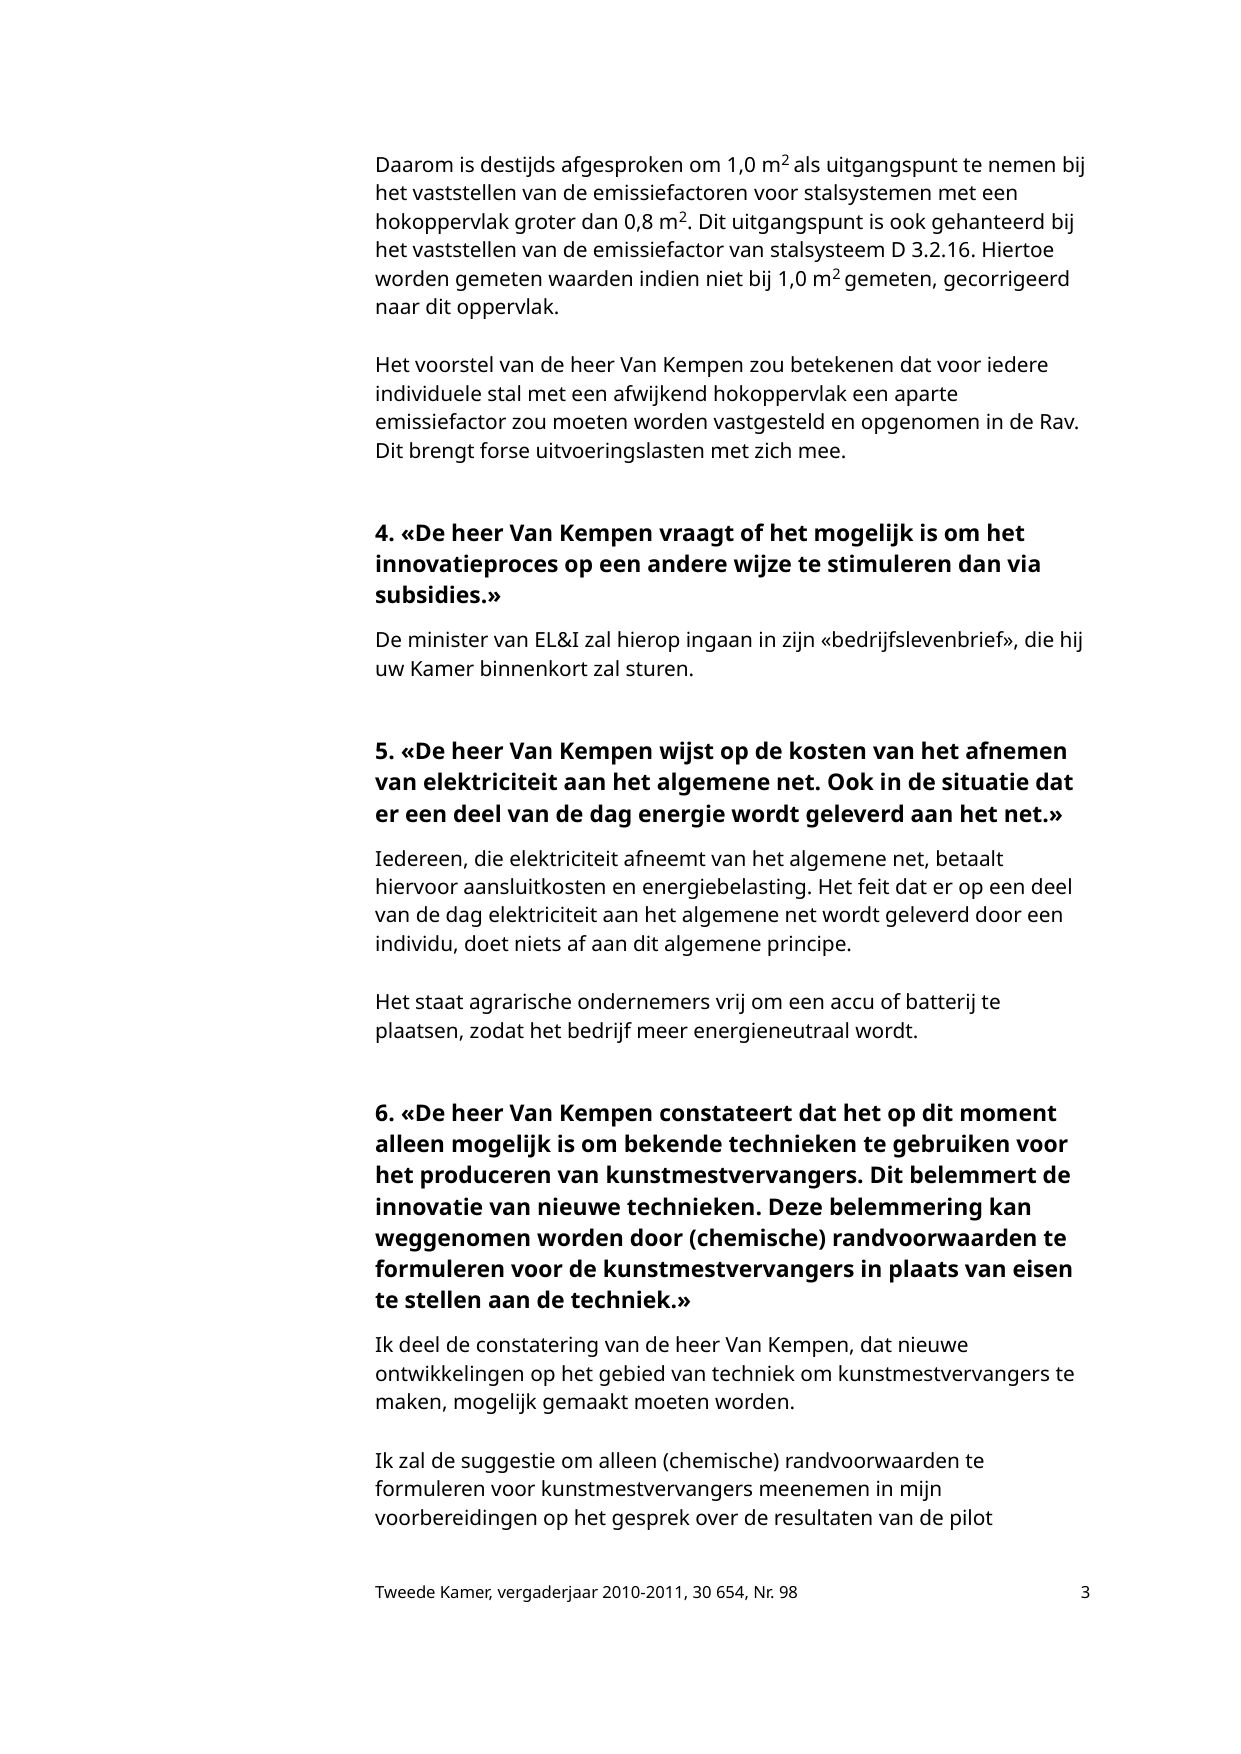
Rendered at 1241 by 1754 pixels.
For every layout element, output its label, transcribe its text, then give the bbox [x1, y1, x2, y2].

subtitle 6. «De heer Van Kempen constateert dat het op dit moment alleen mogelijk is om bekende technieken te gebruiken voor het produceren van kunstmestvervangers. Dit belemmert de innovatie van nieuwe technieken. Deze belemmering kan weggenomen worden door (chemische) randvoorwaarden te formuleren voor de kunstmestvervangers in plaats van eisen te stellen aan de techniek.» [375, 1097, 1090, 1316]
subtitle 5. «De heer Van Kempen wijst op de kosten van het afnemen van elektriciteit aan het algemene net. Ook in de situatie dat er een deel van de dag energie wordt geleverd aan het net.» [375, 735, 1090, 829]
text Ik zal de suggestie om alleen (chemische) randvoorwaarden te formuleren voor kunstmestvervangers meenemen in mijn voorbereidingen op het gesprek over de resultaten van de pilot [375, 1446, 1090, 1531]
text Iedereen, die elektriciteit afneemt van het algemene net, betaalt hiervoor aansluitkosten en energiebelasting. Het feit dat er op een deel van de dag elektriciteit aan het algemene net wordt geleverd door een individu, doet niets af aan dit algemene principe. [375, 844, 1090, 957]
text Het staat agrarische ondernemers vrij om een accu of batterij te plaatsen, zodat het bedrijf meer energieneutraal wordt. [375, 987, 1090, 1044]
text Het voorstel van de heer Van Kempen zou betekenen dat voor iedere individuele stal met een afwijkend hokoppervlak een aparte emissiefactor zou moeten worden vastgesteld en opgenomen in de Rav. Dit brengt forse uitvoeringslasten met zich mee. [375, 351, 1090, 464]
text Ik deel de constatering van de heer Van Kempen, dat nieuwe ontwikkelingen op het gebied van techniek om kunstmestvervangers te maken, mogelijk gemaakt moeten worden. [375, 1331, 1090, 1416]
subtitle 4. «De heer Van Kempen vraagt of het mogelijk is om het innovatieproces op een andere wijze te stimuleren dan via subsidies.» [375, 517, 1090, 611]
text Daarom is destijds afgesproken om 1,0 m2 als uitgangspunt te nemen bij het vaststellen van de emissiefactoren voor stalsystemen met een hokoppervlak groter dan 0,8 m2. Dit uitgangspunt is ook gehanteerd bij het vaststellen van de emissiefactor van stalsysteem D 3.2.16. Hiertoe worden gemeten waarden indien niet bij 1,0 m2 gemeten, gecorrigeerd naar dit oppervlak. [375, 150, 1090, 321]
text De minister van EL&I zal hierop ingaan in zijn «bedrijfslevenbrief», die hij uw Kamer binnenkort zal sturen. [375, 626, 1090, 682]
